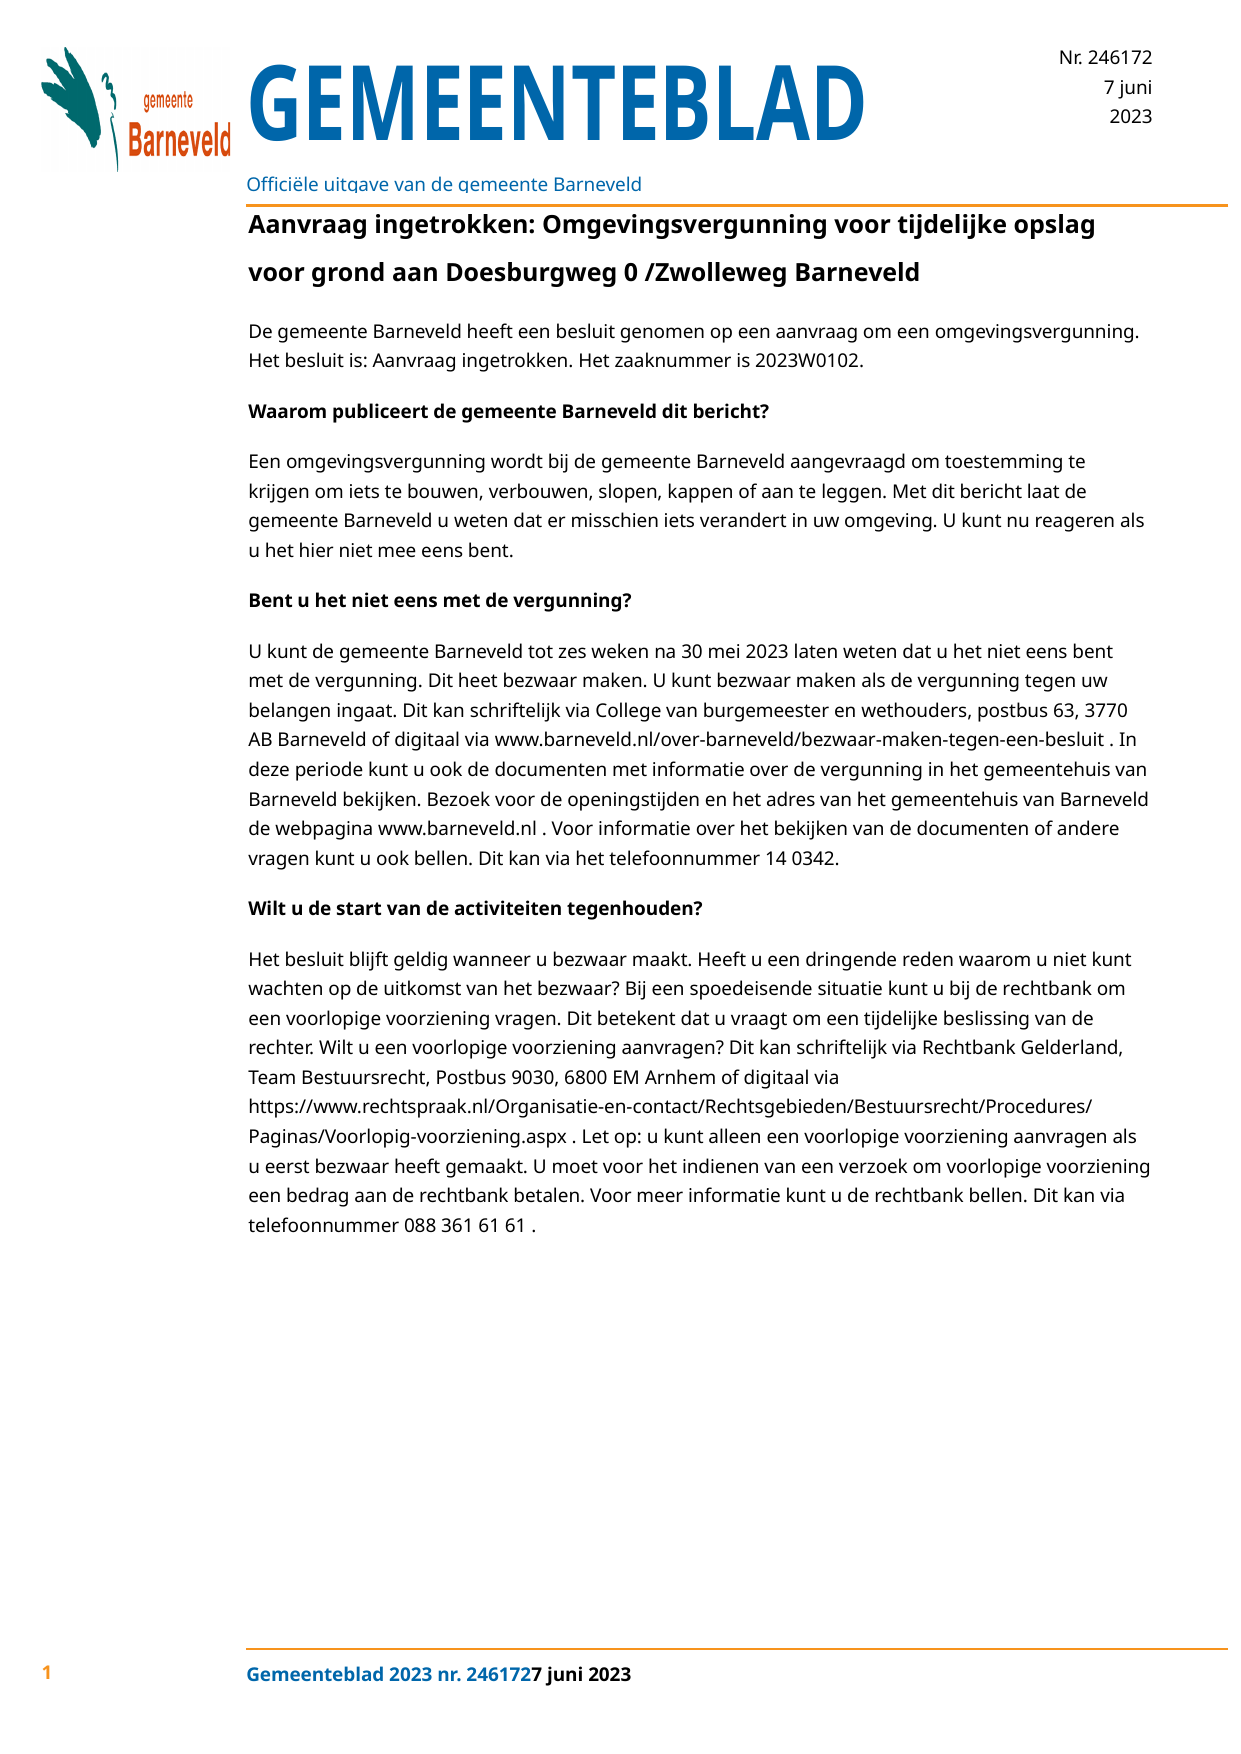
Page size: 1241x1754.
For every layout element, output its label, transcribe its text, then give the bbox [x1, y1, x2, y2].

picture [41, 47, 231, 172]
text Bent u het niet eens met de vergunning? [248, 587, 1152, 613]
text Aanvraag ingetrokken: Omgevingsvergunning voor tijdelijke opslag voor grond aan Doesburgweg 0 /Zwolleweg Barneveld [248, 207, 1152, 288]
text Wilt u de start van de activiteiten tegenhouden? [248, 895, 1152, 921]
text U kunt de gemeente Barneveld tot zes weken na 30 mei 2023 laten weten dat u het niet eens bent met de vergunning. Dit heet bezwaar maken. U kunt bezwaar maken als de vergunning tegen uw belangen ingaat. Dit kan schriftelijk via College van burgemeester en wethouders, postbus 63, 3770 AB Barneveld of digitaal via www.barneveld.nl/over-barneveld/bezwaar-maken-tegen-een-besluit . In deze periode kunt u ook de documenten met informatie over de vergunning in het gemeentehuis van Barneveld bekijken. Bezoek voor de openingstijden en het adres van het gemeentehuis van Barneveld de webpagina www.barneveld.nl . Voor informatie over het bekijken van de documenten of andere vragen kunt u ook bellen. Dit kan via het telefoonnummer 14 0342. [248, 638, 1152, 871]
text De gemeente Barneveld heeft een besluit genomen op een aanvraag om een omgevingsvergunning. Het besluit is: Aanvraag ingetrokken. Het zaaknummer is 2023W0102. [248, 318, 1152, 373]
text Een omgevingsvergunning wordt bij de gemeente Barneveld aangevraagd om toestemming te krijgen om iets te bouwen, verbouwen, slopen, kappen of aan te leggen. Met dit bericht laat de gemeente Barneveld u weten dat er misschien iets verandert in uw omgeving. U kunt nu reageren als u het hier niet mee eens bent. [248, 448, 1152, 563]
text Waarom publiceert de gemeente Barneveld dit bericht? [248, 398, 1152, 424]
text Het besluit blijft geldig wanneer u bezwaar maakt. Heeft u een dringende reden waarom u niet kunt wachten op de uitkomst van het bezwaar? Bij een spoedeisende situatie kunt u bij de rechtbank om een voorlopige voorziening vragen. Dit betekent dat u vraagt om een tijdelijke beslissing van de rechter. Wilt u een voorlopige voorziening aanvragen? Dit kan schriftelijk via Rechtbank Gelderland, Team Bestuursrecht, Postbus 9030, 6800 EM Arnhem of digitaal via https://www.rechtspraak.nl/Organisatie-en-contact/Rechtsgebieden/Bestuursrecht/Procedures/Paginas/Voorlopig-voorziening.aspx . Let op: u kunt alleen een voorlopige voorziening aanvragen als u eerst bezwaar heeft gemaakt. U moet voor het indienen van een verzoek om voorlopige voorziening een bedrag aan de rechtbank betalen. Voor meer informatie kunt u de rechtbank bellen. Dit kan via telefoonnummer 088 361 61 61 . [248, 946, 1152, 1238]
